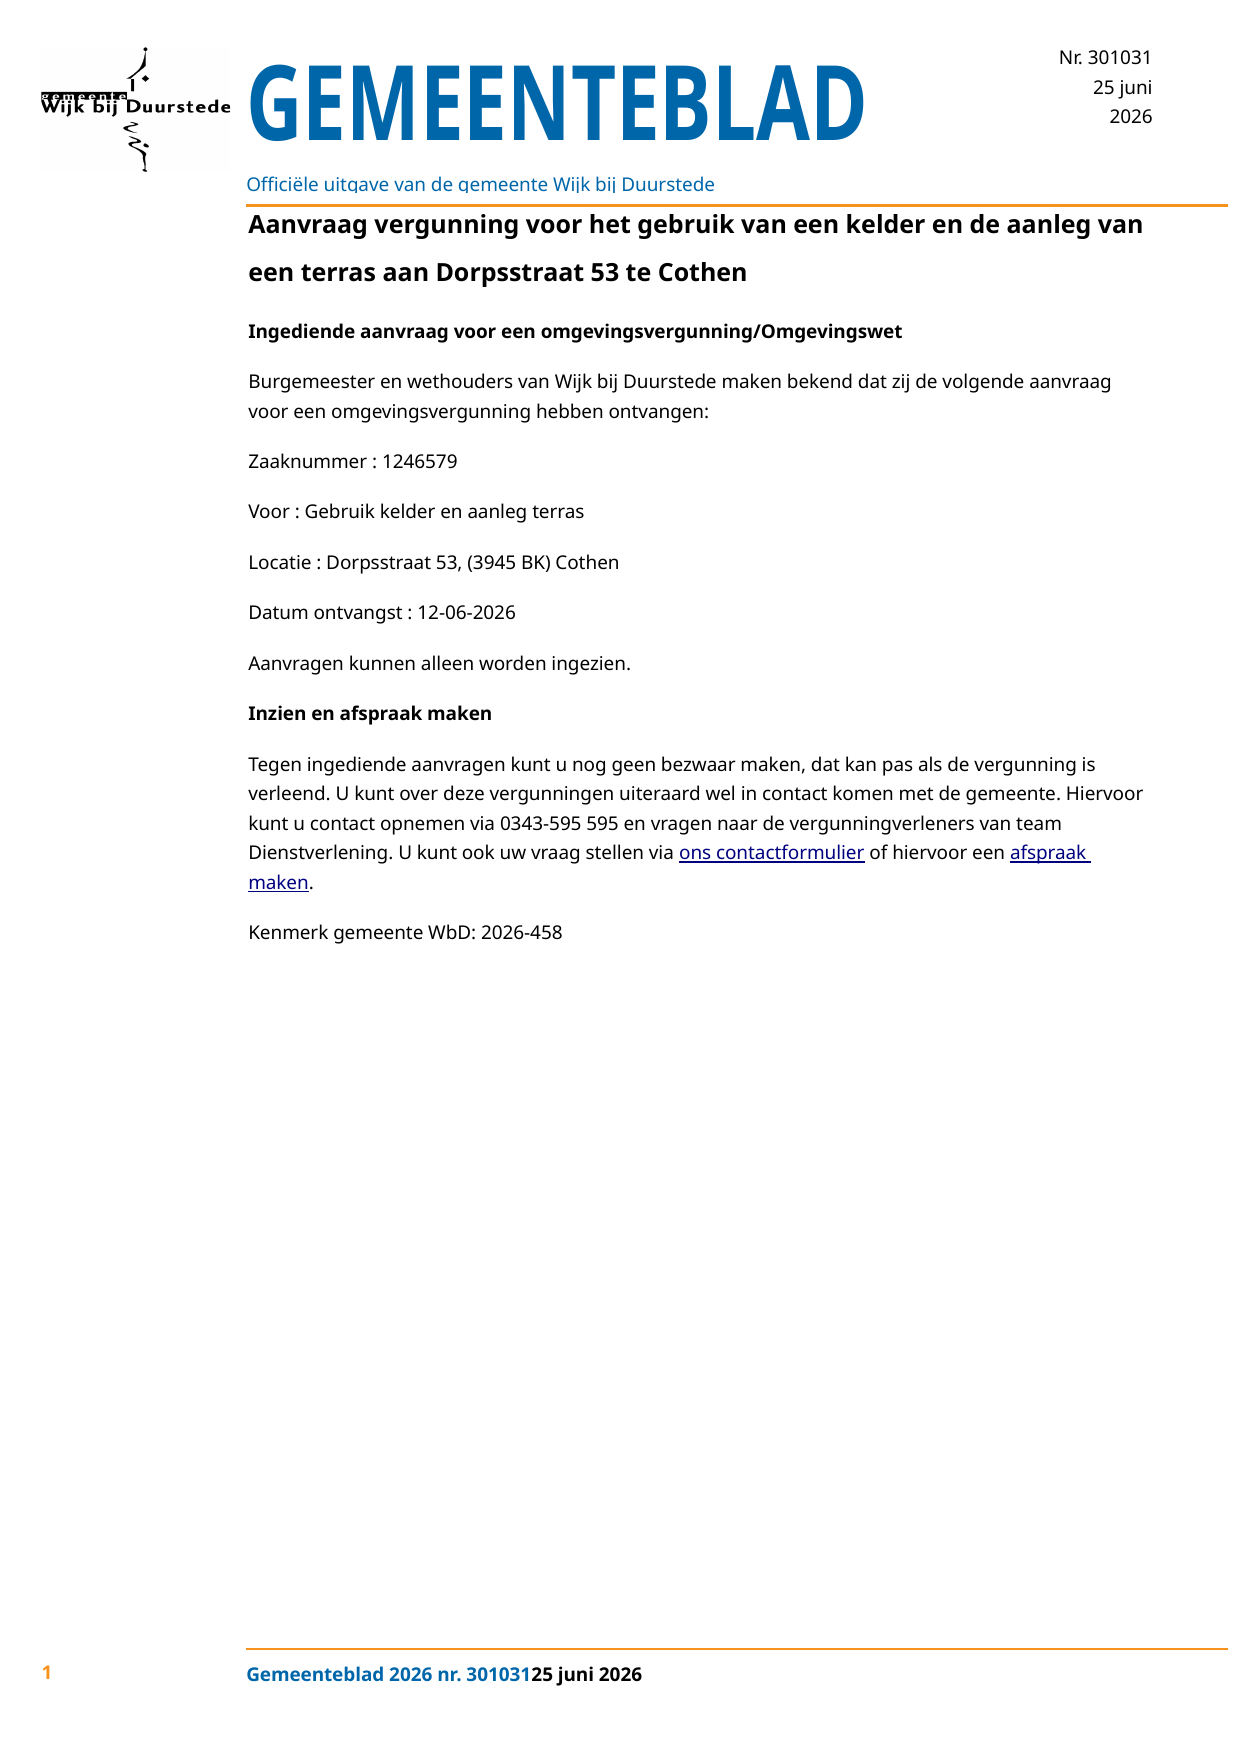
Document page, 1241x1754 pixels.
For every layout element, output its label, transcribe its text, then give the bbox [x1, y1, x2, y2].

text Burgemeester en wethouders van Wijk bij Duurstede maken bekend dat zij de volgende aanvraag voor een omgevingsvergunning hebben ontvangen: [248, 368, 1152, 424]
text Aanvragen kunnen alleen worden ingezien. [248, 650, 1152, 676]
text Aanvraag vergunning voor het gebruik van een kelder en de aanleg van een terras aan Dorpsstraat 53 te Cothen [248, 207, 1152, 288]
picture [41, 47, 231, 172]
text Kenmerk gemeente WbD: 2026-458 [248, 919, 1152, 945]
text Ingediende aanvraag voor een omgevingsvergunning/Omgevingswet [248, 318, 1152, 344]
text Inzien en afspraak maken [248, 700, 1152, 726]
text Datum ontvangst : 12-06-2026 [248, 599, 1152, 625]
text Zaaknummer : 1246579 [248, 448, 1152, 474]
text Locatie : Dorpsstraat 53, (3945 BK) Cothen [248, 549, 1152, 575]
text Voor : Gebruik kelder en aanleg terras [248, 499, 1152, 524]
text Tegen ingediende aanvragen kunt u nog geen bezwaar maken, dat kan pas als de vergunning is verleend. U kunt over deze vergunningen uiteraard wel in contact komen met de gemeente. Hiervoor kunt u contact opnemen via 0343-595 595 en vragen naar de vergunningverleners van team Dienstverlening. U kunt ook uw vraag stellen via ons contactformulier of hiervoor een afspraak maken. [248, 751, 1152, 895]
